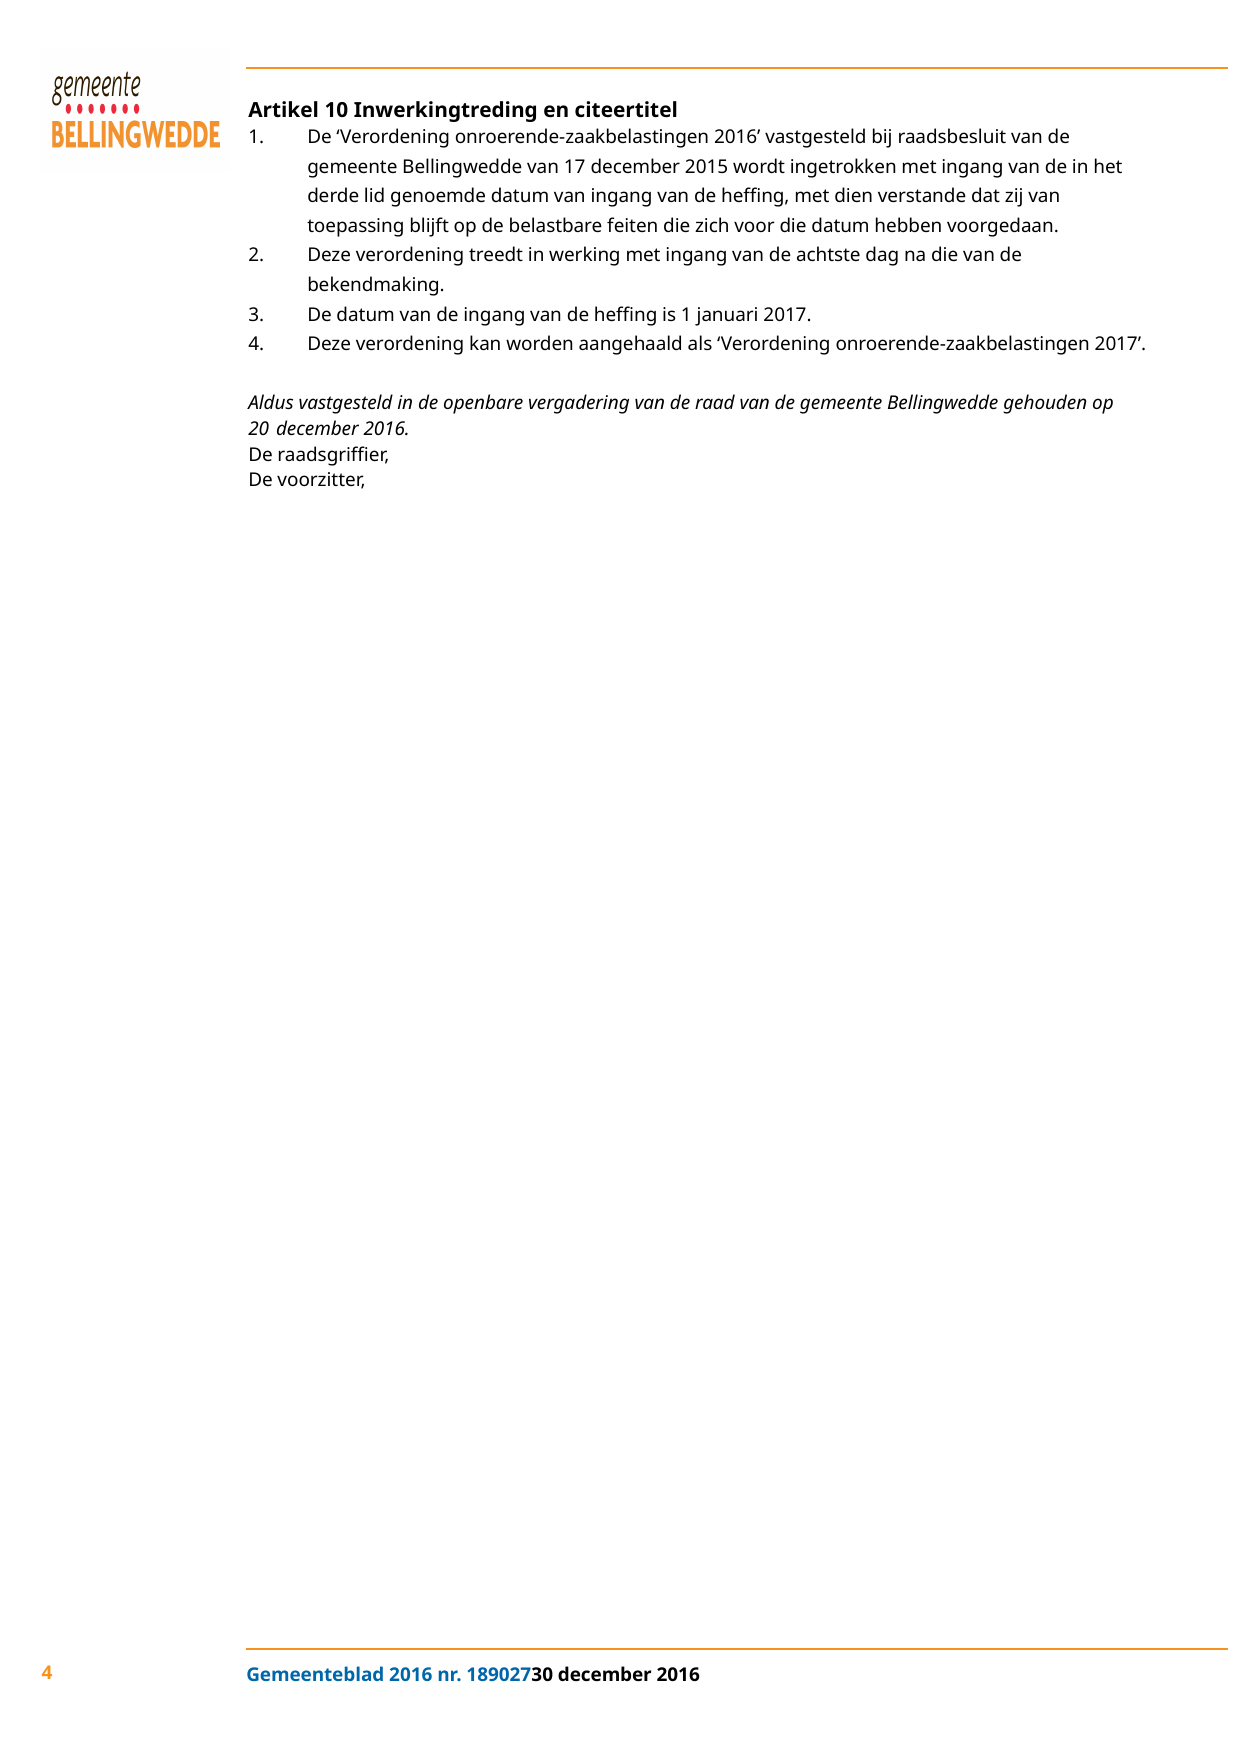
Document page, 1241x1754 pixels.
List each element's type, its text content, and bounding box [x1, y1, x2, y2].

list De ‘Verordening onroerende-zaakbelastingen 2016’ vastgesteld bij raadsbesluit van de gemeente Bellingwedde van 17 december 2015 wordt ingetrokken met ingang van de in het derde lid genoemde datum van ingang van de heffing, met dien verstande dat zij van toepassing blijft op de belastbare feiten die zich voor die datum hebben voorgedaan. [248, 123, 1152, 238]
text De voorzitter, [248, 467, 1152, 492]
list Deze verordening treedt in werking met ingang van de achtste dag na die van de bekendmaking. [248, 242, 1152, 297]
list Deze verordening kan worden aangehaald als ‘Verordening onroerende-zaakbelastingen 2017’. [248, 330, 1152, 356]
text De raadsgriffier, [248, 441, 1152, 467]
text Aldus vastgesteld in de openbare vergadering van de raad van de gemeente Bellingwedde gehouden op 20 december 2016. [248, 389, 1152, 441]
list De datum van de ingang van de heffing is 1 januari 2017. [248, 301, 1152, 326]
picture [41, 47, 231, 172]
text Artikel 10 Inwerkingtreding en citeertitel [248, 95, 1152, 123]
